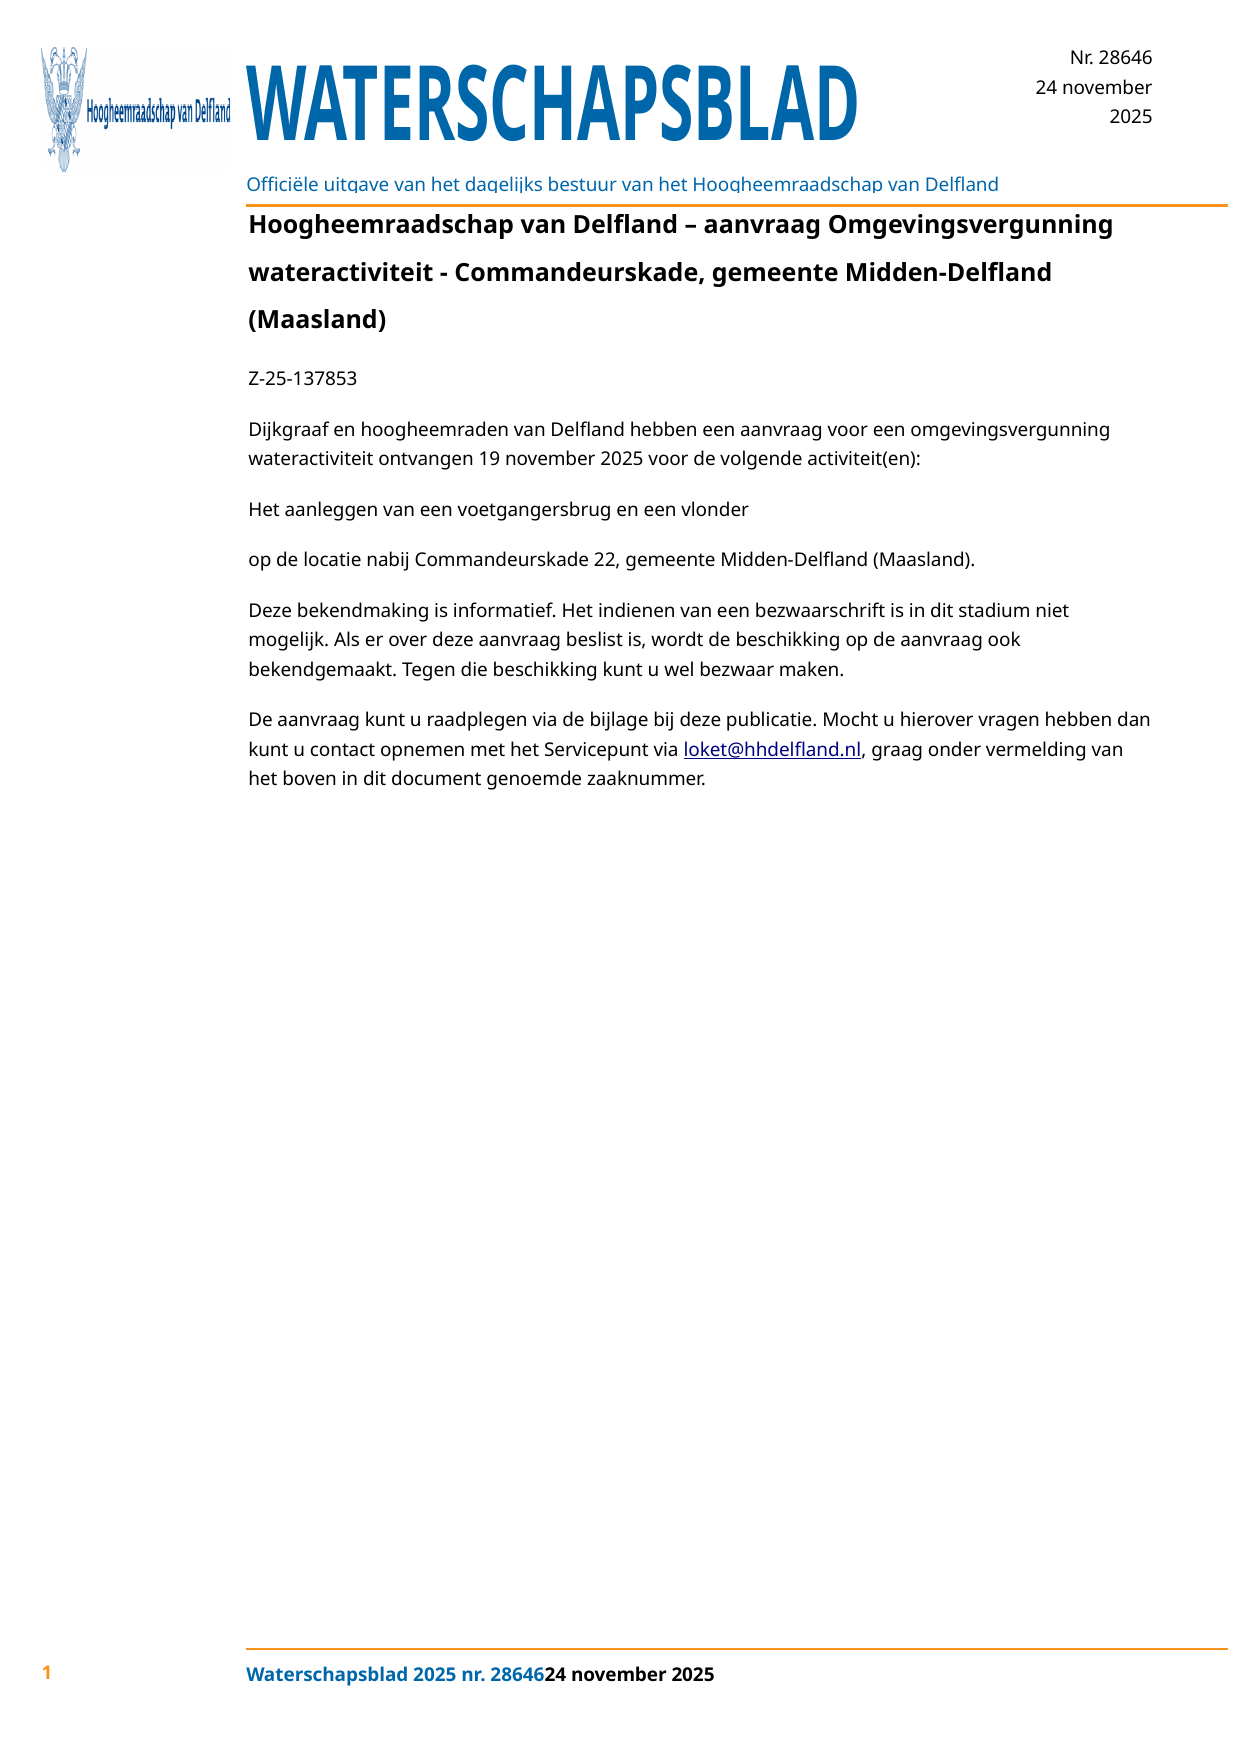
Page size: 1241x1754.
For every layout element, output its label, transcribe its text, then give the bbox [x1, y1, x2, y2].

text op de locatie nabij Commandeurskade 22, gemeente Midden-Delfland (Maasland). [248, 546, 1152, 572]
text Het aanleggen van een voetgangersbrug en een vlonder [248, 496, 1152, 522]
text Dijkgraaf en hoogheemraden van Delfland hebben een aanvraag voor een omgevingsvergunning wateractiviteit ontvangen 19 november 2025 voor de volgende activiteit(en): [248, 416, 1152, 471]
text Deze bekendmaking is informatief. Het indienen van een bezwaarschrift is in dit stadium niet mogelijk. Als er over deze aanvraag beslist is, wordt de beschikking op de aanvraag ook bekendgemaakt. Tegen die beschikking kunt u wel bezwaar maken. [248, 597, 1152, 682]
text Hoogheemraadschap van Delfland – aanvraag Omgevingsvergunning wateractiviteit - Commandeurskade, gemeente Midden-Delfland (Maasland) [248, 207, 1152, 336]
picture [41, 47, 231, 172]
text De aanvraag kunt u raadplegen via de bijlage bij deze publicatie. Mocht u hierover vragen hebben dan kunt u contact opnemen met het Servicepunt via loket@hhdelfland.nl, graag onder vermelding van het boven in dit document genoemde zaaknummer. [248, 706, 1152, 791]
text Z-25-137853 [248, 366, 1152, 391]
